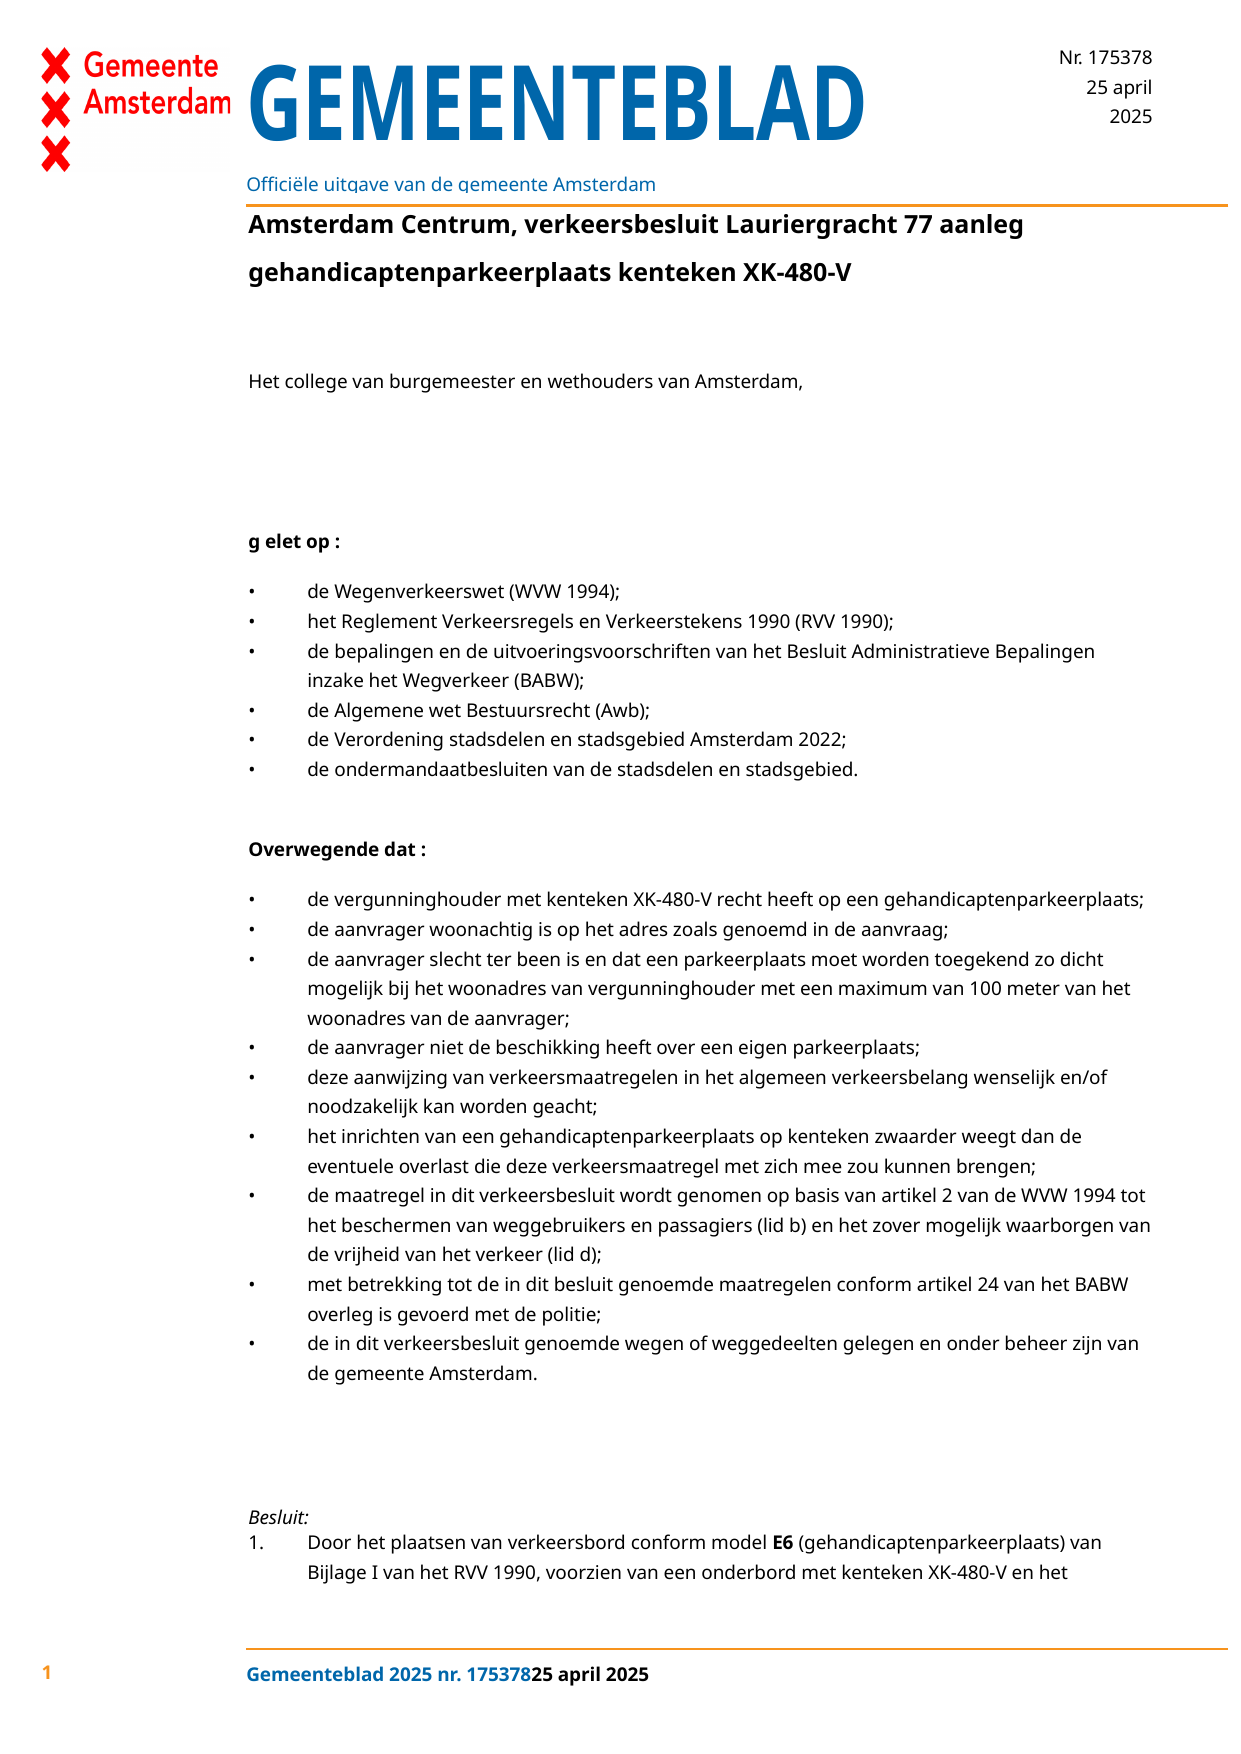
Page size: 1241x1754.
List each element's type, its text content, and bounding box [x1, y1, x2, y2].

text Overwegende dat : [248, 836, 1152, 862]
list de Wegenverkeerswet (WVW 1994); [248, 579, 1152, 604]
list het inrichten van een gehandicaptenparkeerplaats op kenteken zwaarder weegt dan de eventuele overlast die deze verkeersmaatregel met zich mee zou kunnen brengen; [248, 1123, 1152, 1178]
list de Algemene wet Bestuursrecht (Awb); [248, 697, 1152, 723]
list met betrekking tot de in dit besluit genoemde maatregelen conform artikel 24 van het BABW overleg is gevoerd met de politie; [248, 1271, 1152, 1326]
list deze aanwijzing van verkeersmaatregelen in het algemeen verkeersbelang wenselijk en/of noodzakelijk kan worden geacht; [248, 1064, 1152, 1119]
list de in dit verkeersbesluit genoemde wegen of weggedeelten gelegen en onder beheer zijn van de gemeente Amsterdam. [248, 1330, 1152, 1386]
list Door het plaatsen van verkeersbord conform model E6 (gehandicaptenparkeerplaats) van Bijlage I van het RVV 1990, voorzien van een onderbord met kenteken XK-480-V en het [248, 1529, 1152, 1585]
list de aanvrager woonachtig is op het adres zoals genoemd in de aanvraag; [248, 916, 1152, 942]
text Het college van burgemeester en wethouders van Amsterdam, [248, 368, 1152, 394]
list de aanvrager niet de beschikking heeft over een eigen parkeerplaats; [248, 1034, 1152, 1060]
text g elet op : [248, 528, 1152, 554]
list de bepalingen en de uitvoeringsvoorschriften van het Besluit Administratieve Bepalingen inzake het Wegverkeer (BABW); [248, 638, 1152, 693]
text Amsterdam Centrum, verkeersbesluit Lauriergracht 77 aanleg gehandicaptenparkeerplaats kenteken XK-480-V [248, 207, 1152, 288]
picture [41, 47, 231, 172]
list de vergunninghouder met kenteken XK-480-V recht heeft op een gehandicaptenparkeerplaats; [248, 887, 1152, 912]
text Besluit: [248, 1504, 1152, 1529]
list het Reglement Verkeersregels en Verkeerstekens 1990 (RVV 1990); [248, 608, 1152, 634]
list de maatregel in dit verkeersbesluit wordt genomen op basis van artikel 2 van de WVW 1994 tot het beschermen van weggebruikers en passagiers (lid b) en het zover mogelijk waarborgen van de vrijheid van het verkeer (lid d); [248, 1182, 1152, 1267]
list de ondermandaatbesluiten van de stadsdelen en stadsgebied. [248, 756, 1152, 782]
list de aanvrager slecht ter been is en dat een parkeerplaats moet worden toegekend zo dicht mogelijk bij het woonadres van vergunninghouder met een maximum van 100 meter van het woonadres van de aanvrager; [248, 946, 1152, 1031]
list de Verordening stadsdelen en stadsgebied Amsterdam 2022; [248, 727, 1152, 752]
